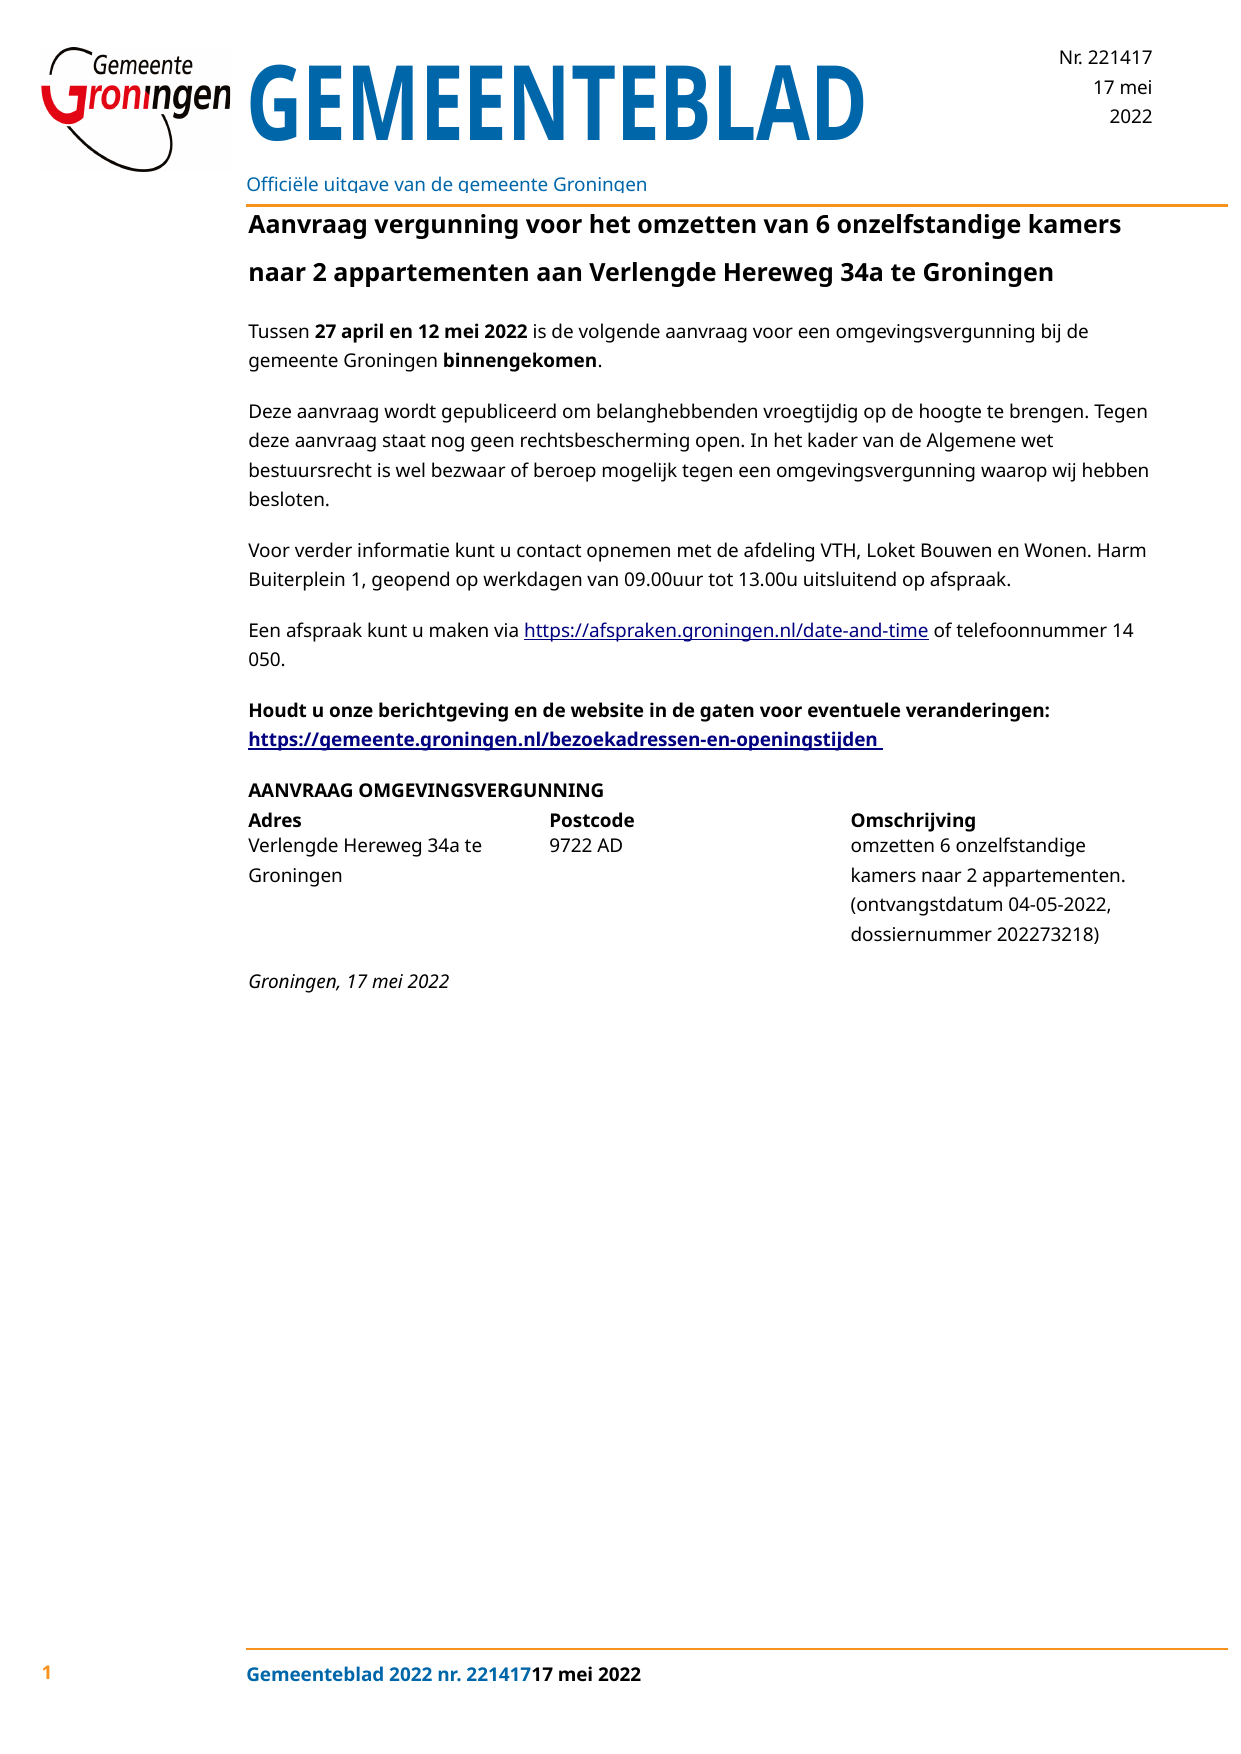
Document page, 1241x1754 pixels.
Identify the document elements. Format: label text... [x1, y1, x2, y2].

table_header Adres [248, 807, 549, 832]
text Groningen, 17 mei 2022 [248, 968, 1152, 994]
text Houdt u onze berichtgeving en de website in de gaten voor eventuele veranderingen: https://gemeente.groningen.nl/bezoekadressen-en-openingstijden [248, 697, 1152, 752]
table_cell omzetten 6 onzelfstandige kamers naar 2 appartementen. (ontvangstdatum 04-05-2022, dossiernummer 202273218) [850, 833, 1152, 947]
table_header Postcode [549, 807, 850, 832]
text Tussen 27 april en 12 mei 2022 is de volgende aanvraag voor een omgevingsvergunning bij de gemeente Groningen binnengekomen. [248, 318, 1152, 373]
table_cell 9722 AD [549, 833, 850, 947]
text Deze aanvraag wordt gepubliceerd om belanghebbenden vroegtijdig op de hoogte te brengen. Tegen deze aanvraag staat nog geen rechtsbescherming open. In het kader van de Algemene wet bestuursrecht is wel bezwaar of beroep mogelijk tegen een omgevingsvergunning waarop wij hebben besloten. [248, 398, 1152, 512]
picture [41, 47, 231, 172]
table_header Omschrijving [850, 807, 1152, 832]
text Voor verder informatie kunt u contact opnemen met de afdeling VTH, Loket Bouwen en Wonen. Harm Buiterplein 1, geopend op werkdagen van 09.00uur tot 13.00u uitsluitend op afspraak. [248, 537, 1152, 592]
text Een afspraak kunt u maken via https://afspraken.groningen.nl/date-and-time of telefoonnummer 14 050. [248, 617, 1152, 672]
text Aanvraag vergunning voor het omzetten van 6 onzelfstandige kamers naar 2 appartementen aan Verlengde Hereweg 34a te Groningen [248, 207, 1152, 288]
table_cell Verlengde Hereweg 34a te Groningen [248, 833, 549, 947]
text AANVRAAG OMGEVINGSVERGUNNING [248, 777, 1152, 803]
